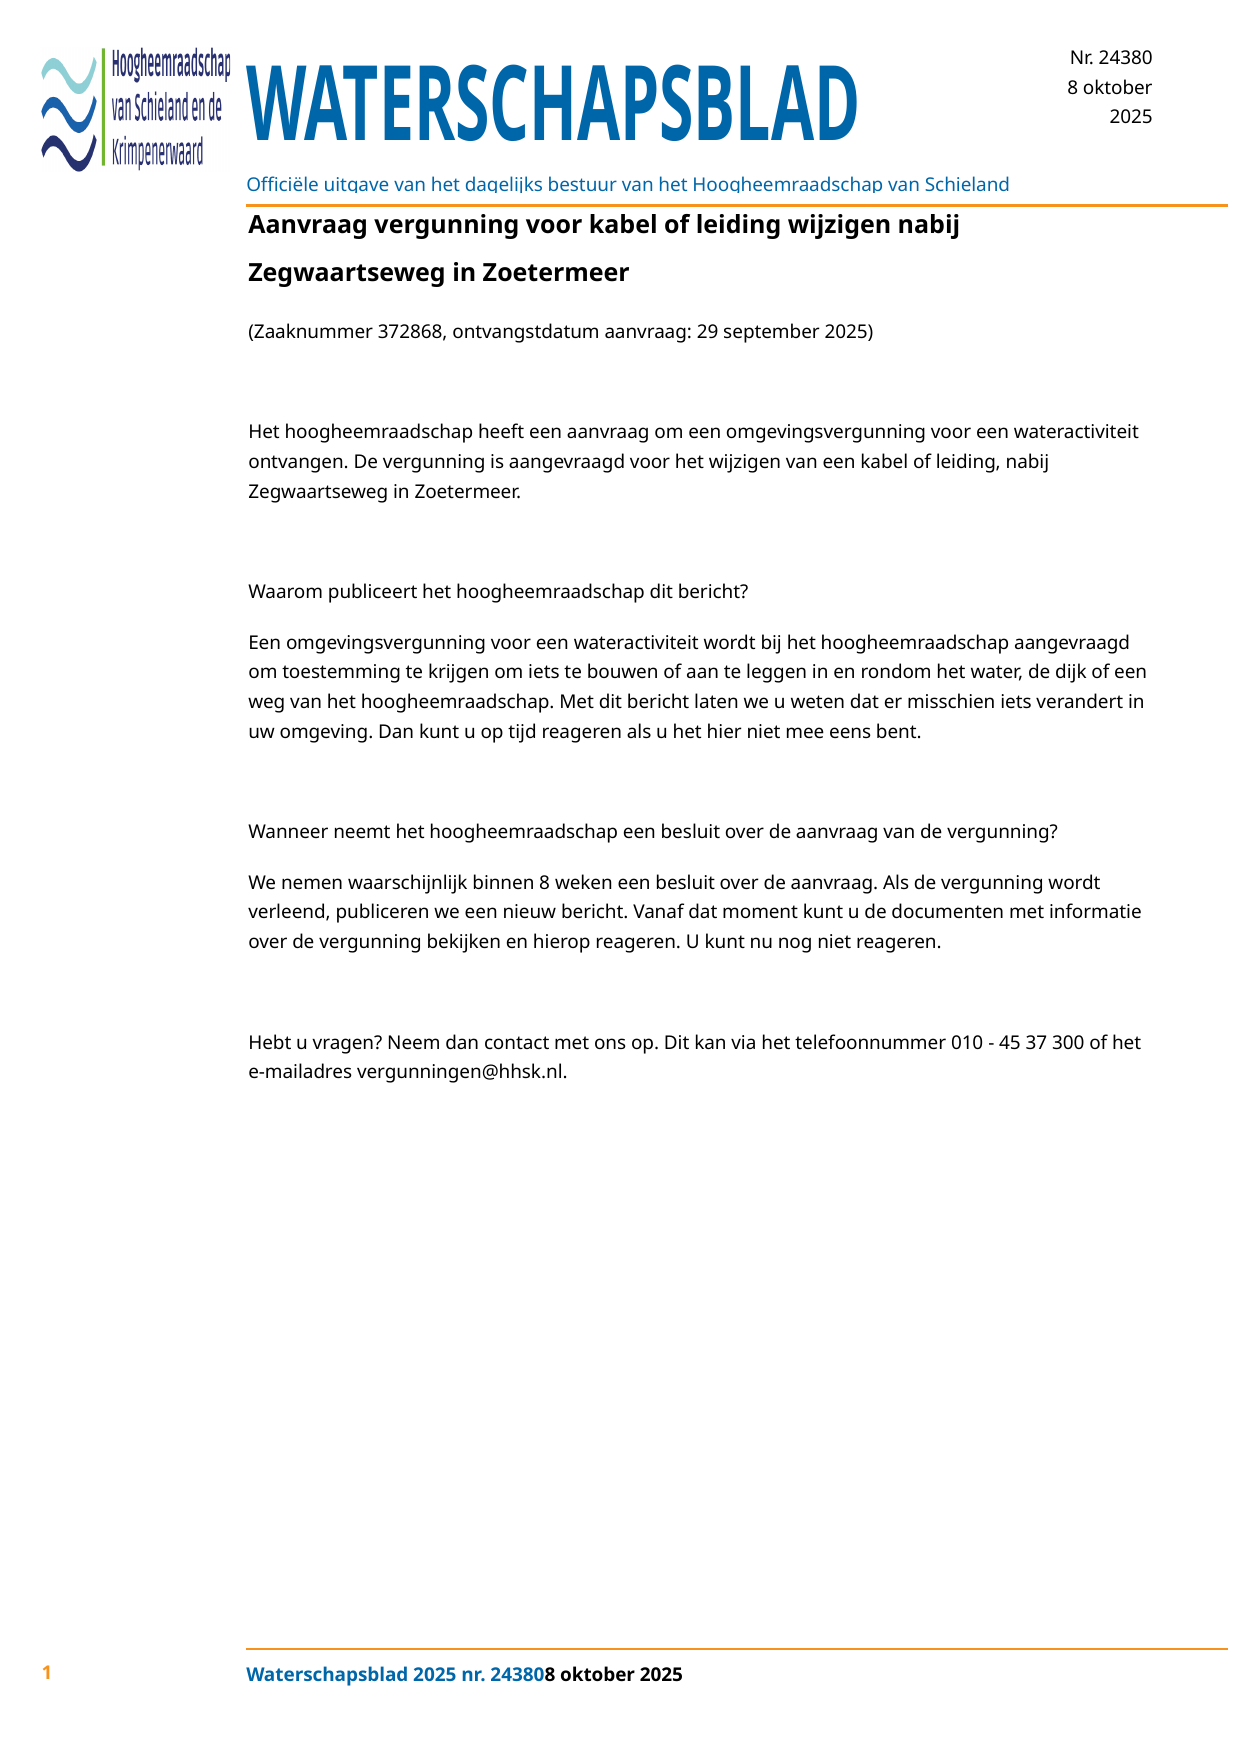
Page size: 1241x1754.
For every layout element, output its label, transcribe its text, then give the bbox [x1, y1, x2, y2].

text We nemen waarschijnlijk binnen 8 weken een besluit over de aanvraag. Als de vergunning wordt verleend, publiceren we een nieuw bericht. Vanaf dat moment kunt u de documenten met informatie over de vergunning bekijken en hierop reageren. U kunt nu nog niet reageren. [248, 869, 1152, 954]
text (Zaaknummer 372868, ontvangstdatum aanvraag: 29 september 2025) [248, 318, 1152, 344]
picture [41, 47, 231, 172]
text Een omgevingsvergunning voor een wateractiviteit wordt bij het hoogheemraadschap aangevraagd om toestemming te krijgen om iets te bouwen of aan te leggen in en rondom het water, de dijk of een weg van het hoogheemraadschap. Met dit bericht laten we u weten dat er misschien iets verandert in uw omgeving. Dan kunt u op tijd reageren als u het hier niet mee eens bent. [248, 629, 1152, 744]
text Het hoogheemraadschap heeft een aanvraag om een omgevingsvergunning voor een wateractiviteit ontvangen. De vergunning is aangevraagd voor het wijzigen van een kabel of leiding, nabij Zegwaartseweg in Zoetermeer. [248, 419, 1152, 504]
text Aanvraag vergunning voor kabel of leiding wijzigen nabij Zegwaartseweg in Zoetermeer [248, 207, 1152, 288]
text Hebt u vragen? Neem dan contact met ons op. Dit kan via het telefoonnummer 010 - 45 37 300 of het e-mailadres vergunningen@hhsk.nl. [248, 1029, 1152, 1084]
text Wanneer neemt het hoogheemraadschap een besluit over de aanvraag van de vergunning? [248, 819, 1152, 844]
text Waarom publiceert het hoogheemraadschap dit bericht? [248, 579, 1152, 604]
